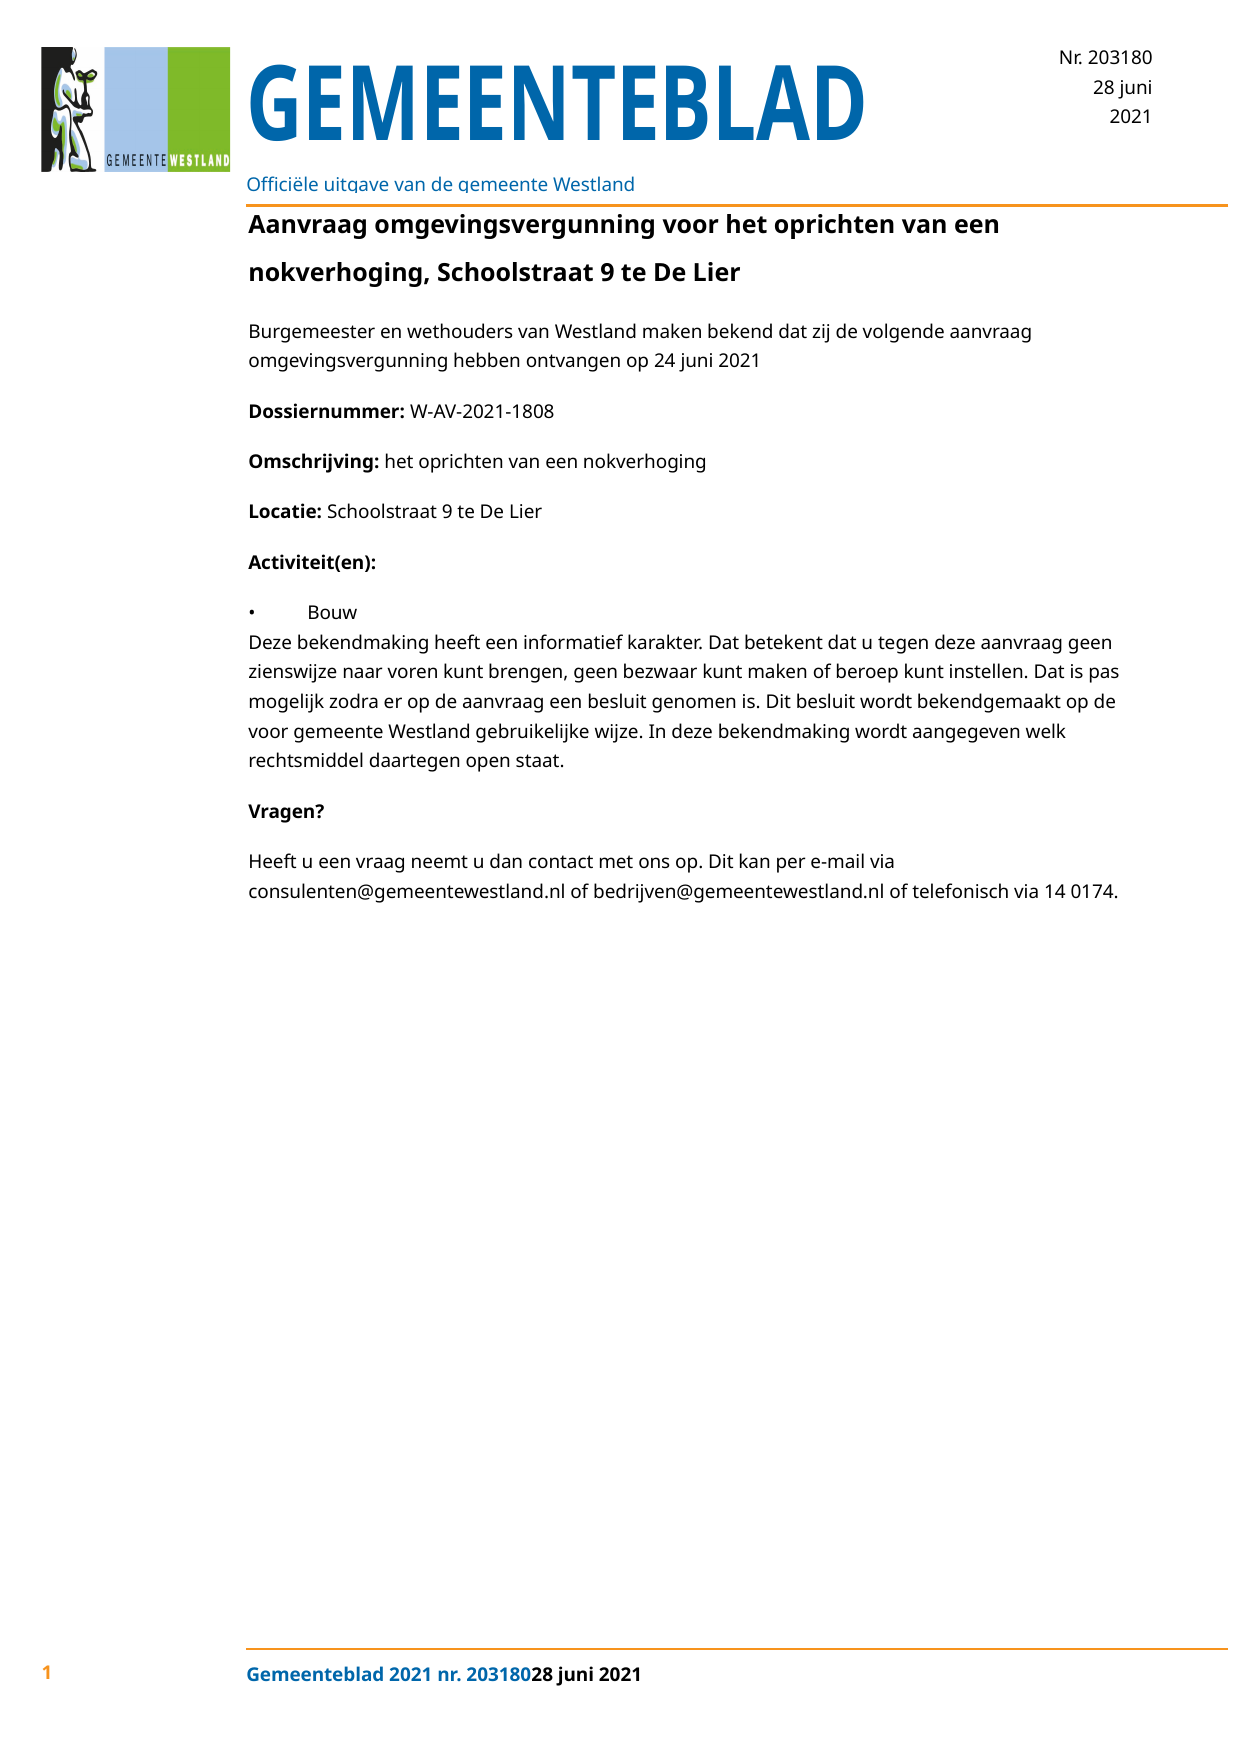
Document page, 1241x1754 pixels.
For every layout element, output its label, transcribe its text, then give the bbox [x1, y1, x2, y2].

text Activiteit(en): [248, 549, 1152, 575]
list Bouw [248, 599, 1152, 625]
text Vragen? [248, 798, 1152, 824]
text Burgemeester en wethouders van Westland maken bekend dat zij de volgende aanvraag omgevingsvergunning hebben ontvangen op 24 juni 2021 [248, 318, 1152, 373]
text Omschrijving: het oprichten van een nokverhoging [248, 448, 1152, 474]
text Heeft u een vraag neemt u dan contact met ons op. Dit kan per e-mail via consulenten@gemeentewestland.nl of bedrijven@gemeentewestland.nl of telefonisch via 14 0174. [248, 848, 1152, 904]
picture [41, 47, 231, 172]
text Dossiernummer: W-AV-2021-1808 [248, 398, 1152, 424]
text Deze bekendmaking heeft een informatief karakter. Dat betekent dat u tegen deze aanvraag geen zienswijze naar voren kunt brengen, geen bezwaar kunt maken of beroep kunt instellen. Dat is pas mogelijk zodra er op de aanvraag een besluit genomen is. Dit besluit wordt bekendgemaakt op de voor gemeente Westland gebruikelijke wijze. In deze bekendmaking wordt aangegeven welk rechtsmiddel daartegen open staat. [248, 629, 1152, 773]
text Locatie: Schoolstraat 9 te De Lier [248, 499, 1152, 524]
text Aanvraag omgevingsvergunning voor het oprichten van een nokverhoging, Schoolstraat 9 te De Lier [248, 207, 1152, 288]
